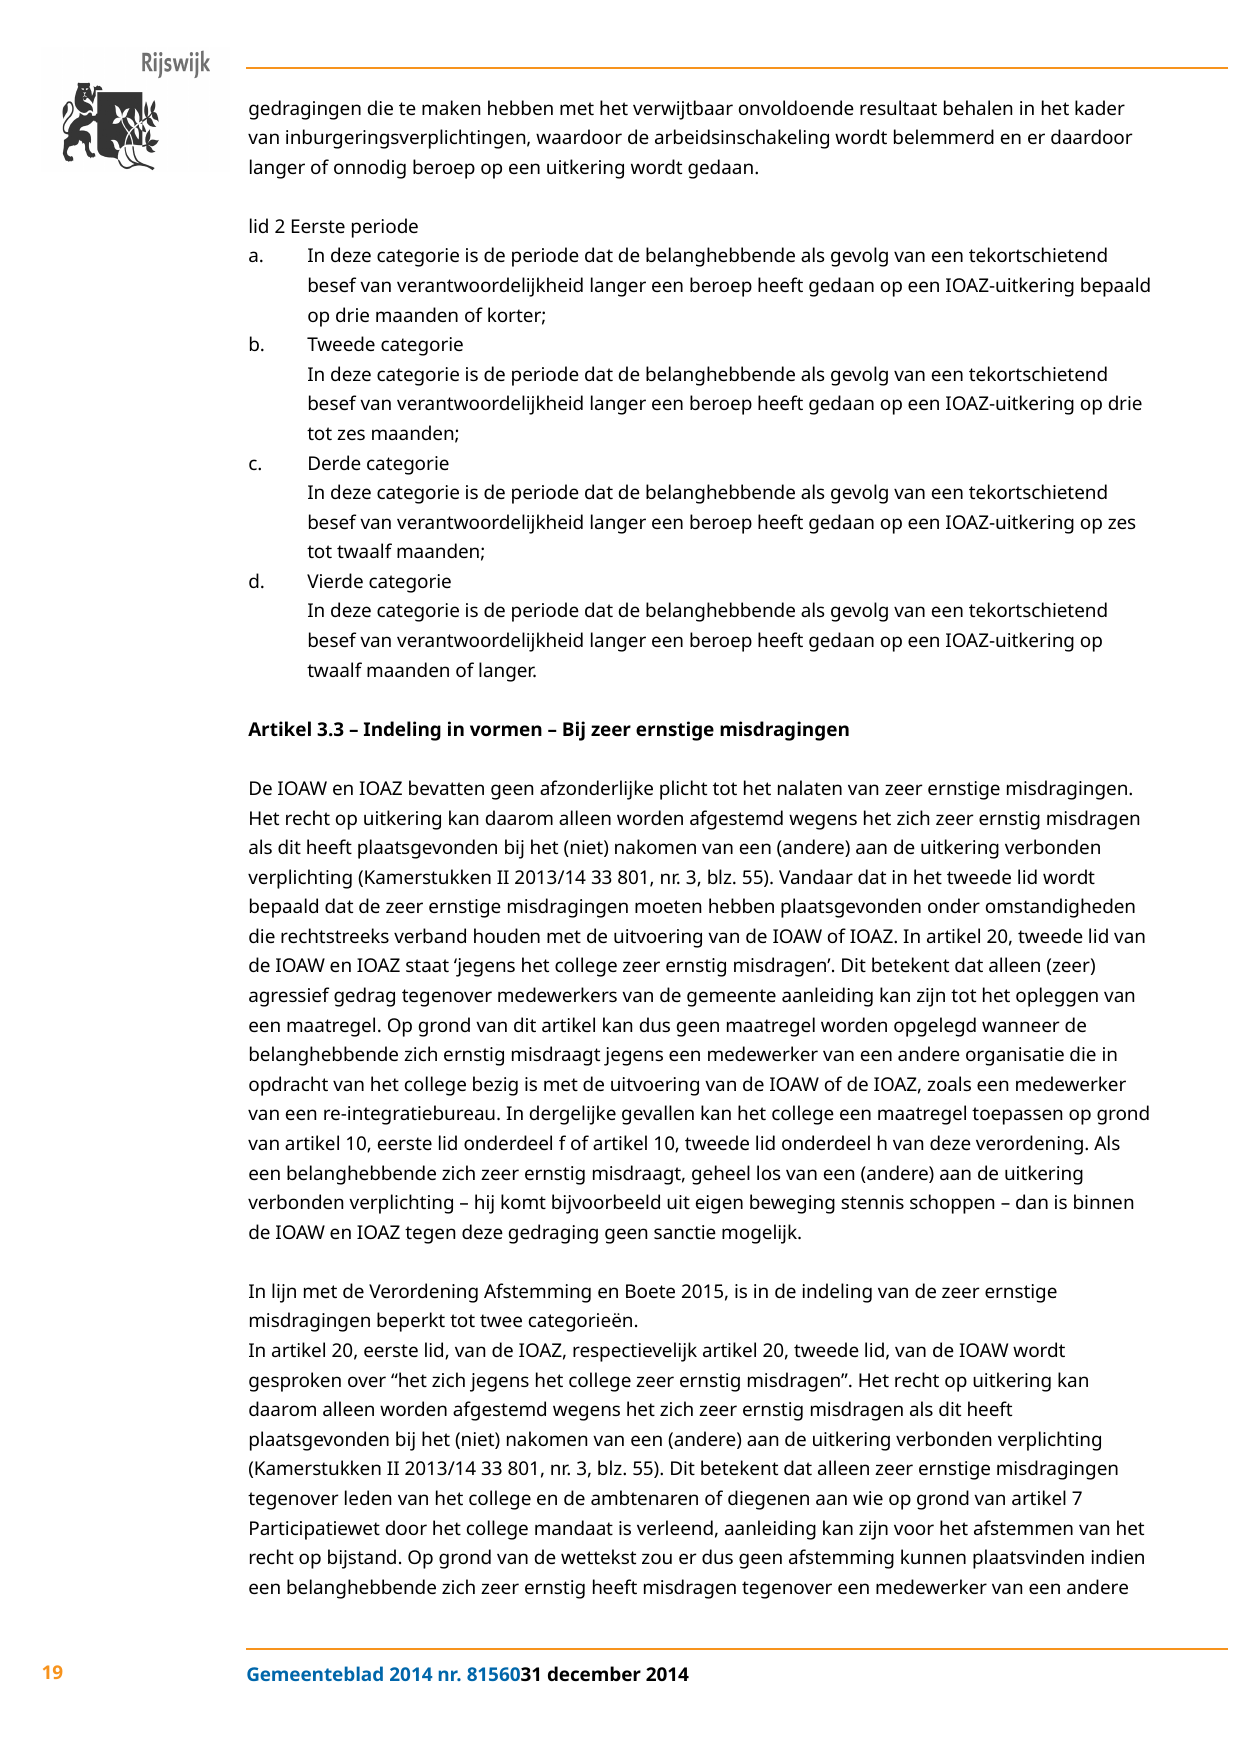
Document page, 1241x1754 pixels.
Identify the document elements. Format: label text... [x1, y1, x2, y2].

picture [41, 47, 231, 172]
text lid 2 Eerste periode [248, 213, 1152, 239]
list In deze categorie is de periode dat de belanghebbende als gevolg van een tekortschietend besef van verantwoordelijkheid langer een beroep heeft gedaan op een IOAZ-uitkering op zes tot twaalf maanden; [248, 479, 1152, 564]
list In deze categorie is de periode dat de belanghebbende als gevolg van een tekortschietend besef van verantwoordelijkheid langer een beroep heeft gedaan op een IOAZ-uitkering op drie tot zes maanden; [248, 361, 1152, 446]
text Artikel 3.3 – Indeling in vormen – Bij zeer ernstige misdragingen [248, 716, 1152, 742]
text In artikel 20, eerste lid, van de IOAZ, respectievelijk artikel 20, tweede lid, van de IOAW wordt gesproken over “het zich jegens het college zeer ernstig misdragen”. Het recht op uitkering kan daarom alleen worden afgestemd wegens het zich zeer ernstig misdragen als dit heeft plaatsgevonden bij het (niet) nakomen van een (andere) aan de uitkering verbonden verplichting (Kamerstukken II 2013/14 33 801, nr. 3, blz. 55). Dit betekent dat alleen zeer ernstige misdragingen tegenover leden van het college en de ambtenaren of diegenen aan wie op grond van artikel 7 Participatiewet door het college mandaat is verleend, aanleiding kan zijn voor het afstemmen van het recht op bijstand. Op grond van de wettekst zou er dus geen afstemming kunnen plaatsvinden indien een belanghebbende zich zeer ernstig heeft misdragen tegenover een medewerker van een andere [248, 1337, 1152, 1600]
list In deze categorie is de periode dat de belanghebbende als gevolg van een tekortschietend besef van verantwoordelijkheid langer een beroep heeft gedaan op een IOAZ-uitkering bepaald op drie maanden of korter; [248, 243, 1152, 328]
list In deze categorie is de periode dat de belanghebbende als gevolg van een tekortschietend besef van verantwoordelijkheid langer een beroep heeft gedaan op een IOAZ-uitkering op twaalf maanden of langer. [248, 598, 1152, 683]
text gedragingen die te maken hebben met het verwijtbaar onvoldoende resultaat behalen in het kader van inburgeringsverplichtingen, waardoor de arbeidsinschakeling wordt belemmerd en er daardoor langer of onnodig beroep op een uitkering wordt gedaan. [248, 95, 1152, 180]
text De IOAW en IOAZ bevatten geen afzonderlijke plicht tot het nalaten van zeer ernstige misdragingen. Het recht op uitkering kan daarom alleen worden afgestemd wegens het zich zeer ernstig misdragen als dit heeft plaatsgevonden bij het (niet) nakomen van een (andere) aan de uitkering verbonden verplichting (Kamerstukken II 2013/14 33 801, nr. 3, blz. 55). Vandaar dat in het tweede lid wordt bepaald dat de zeer ernstige misdragingen moeten hebben plaatsgevonden onder omstandigheden die rechtstreeks verband houden met de uitvoering van de IOAW of IOAZ. In artikel 20, tweede lid van de IOAW en IOAZ staat ‘jegens het college zeer ernstig misdragen’. Dit betekent dat alleen (zeer) agressief gedrag tegenover medewerkers van de gemeente aanleiding kan zijn tot het opleggen van een maatregel. Op grond van dit artikel kan dus geen maatregel worden opgelegd wanneer de belanghebbende zich ernstig misdraagt jegens een medewerker van een andere organisatie die in opdracht van het college bezig is met de uitvoering van de IOAW of de IOAZ, zoals een medewerker van een re-integratiebureau. In dergelijke gevallen kan het college een maatregel toepassen op grond van artikel 10, eerste lid onderdeel f of artikel 10, tweede lid onderdeel h van deze verordening. Als een belanghebbende zich zeer ernstig misdraagt, geheel los van een (andere) aan de uitkering verbonden verplichting – hij komt bijvoorbeeld uit eigen beweging stennis schoppen – dan is binnen de IOAW en IOAZ tegen deze gedraging geen sanctie mogelijk. [248, 775, 1152, 1245]
list Tweede categorie [248, 331, 1152, 357]
list Derde categorie [248, 450, 1152, 476]
list Vierde categorie [248, 568, 1152, 594]
text In lijn met de Verordening Afstemming en Boete 2015, is in de indeling van de zeer ernstige misdragingen beperkt tot twee categorieën. [248, 1278, 1152, 1333]
